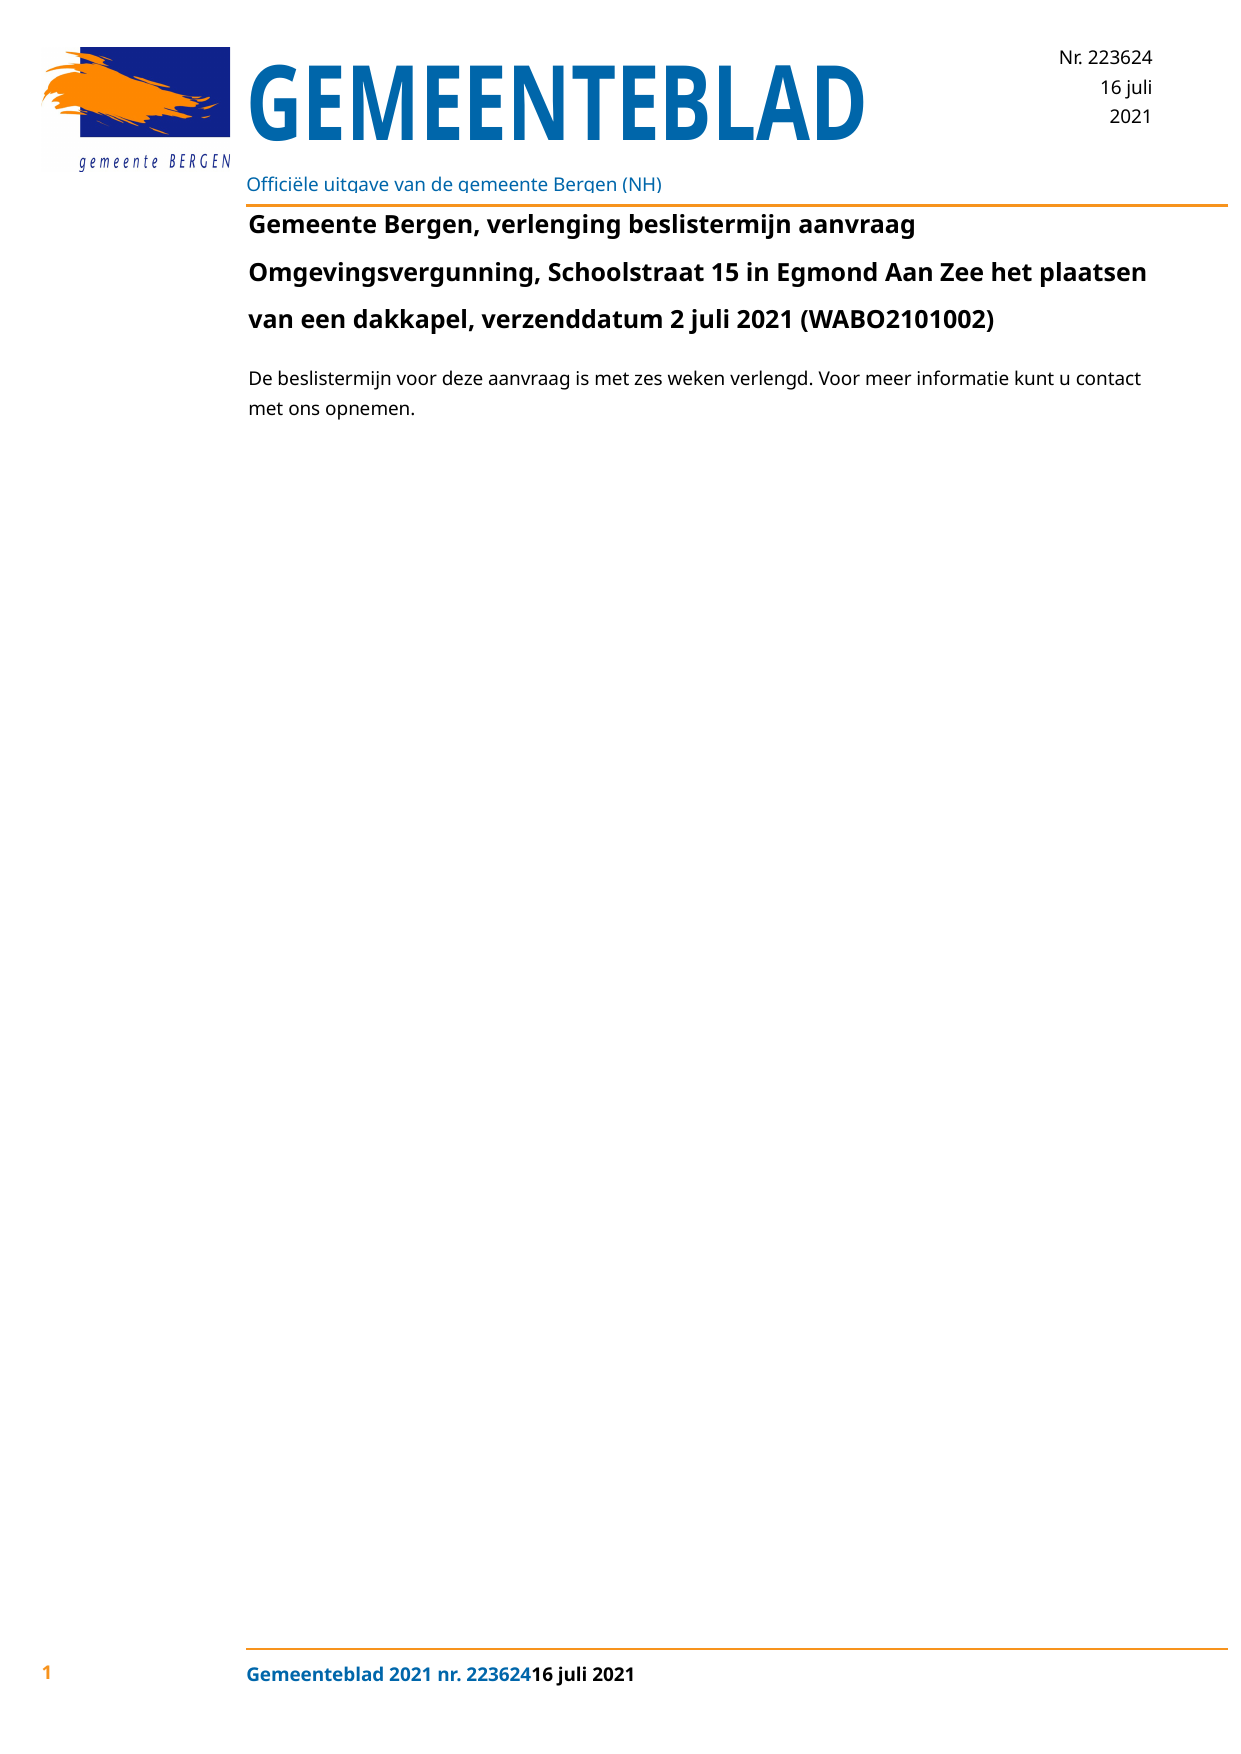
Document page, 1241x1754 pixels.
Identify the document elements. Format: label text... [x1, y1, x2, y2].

text De beslistermijn voor deze aanvraag is met zes weken verlengd. Voor meer informatie kunt u contact met ons opnemen. [248, 366, 1152, 421]
picture [41, 47, 231, 172]
text Gemeente Bergen, verlenging beslistermijn aanvraag Omgevingsvergunning, Schoolstraat 15 in Egmond Aan Zee het plaatsen van een dakkapel, verzenddatum 2 juli 2021 (WABO2101002) [248, 207, 1152, 336]
